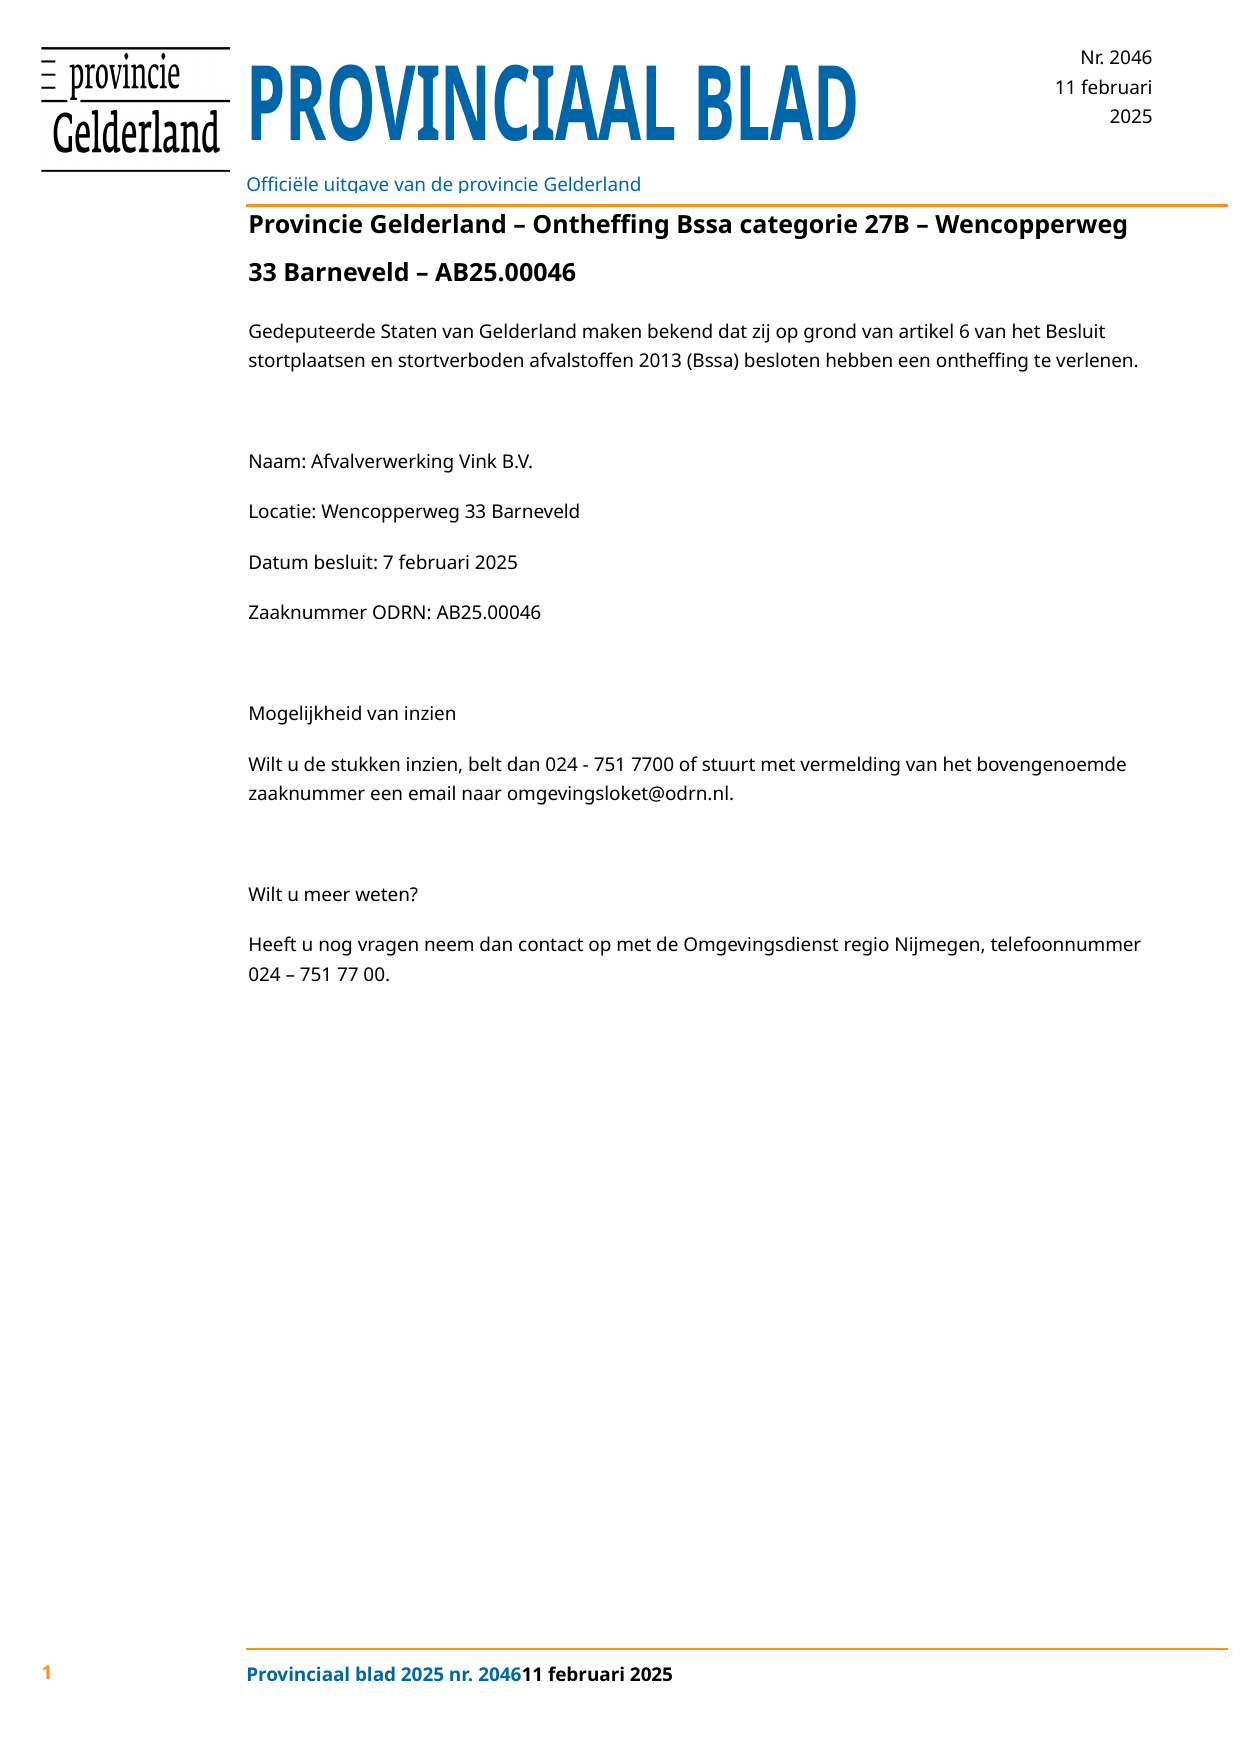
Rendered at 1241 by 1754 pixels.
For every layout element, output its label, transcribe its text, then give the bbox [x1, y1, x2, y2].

text Mogelijkheid van inzien [248, 700, 1152, 726]
text Locatie: Wencopperweg 33 Barneveld [248, 499, 1152, 524]
text Heeft u nog vragen neem dan contact op met de Omgevingsdienst regio Nijmegen, telefoonnummer 024 – 751 77 00. [248, 932, 1152, 987]
text Naam: Afvalverwerking Vink B.V. [248, 448, 1152, 474]
text Provincie Gelderland – Ontheffing Bssa categorie 27B – Wencopperweg 33 Barneveld – AB25.00046 [248, 207, 1152, 288]
text Datum besluit: 7 februari 2025 [248, 549, 1152, 575]
picture [41, 47, 231, 172]
text Wilt u meer weten? [248, 881, 1152, 907]
text Gedeputeerde Staten van Gelderland maken bekend dat zij op grond van artikel 6 van het Besluit stortplaatsen en stortverboden afvalstoffen 2013 (Bssa) besloten hebben een ontheffing te verlenen. [248, 318, 1152, 373]
text Wilt u de stukken inzien, belt dan 024 - 751 7700 of stuurt met vermelding van het bovengenoemde zaaknummer een email naar omgevingsloket@odrn.nl. [248, 751, 1152, 806]
text Zaaknummer ODRN: AB25.00046 [248, 599, 1152, 625]
